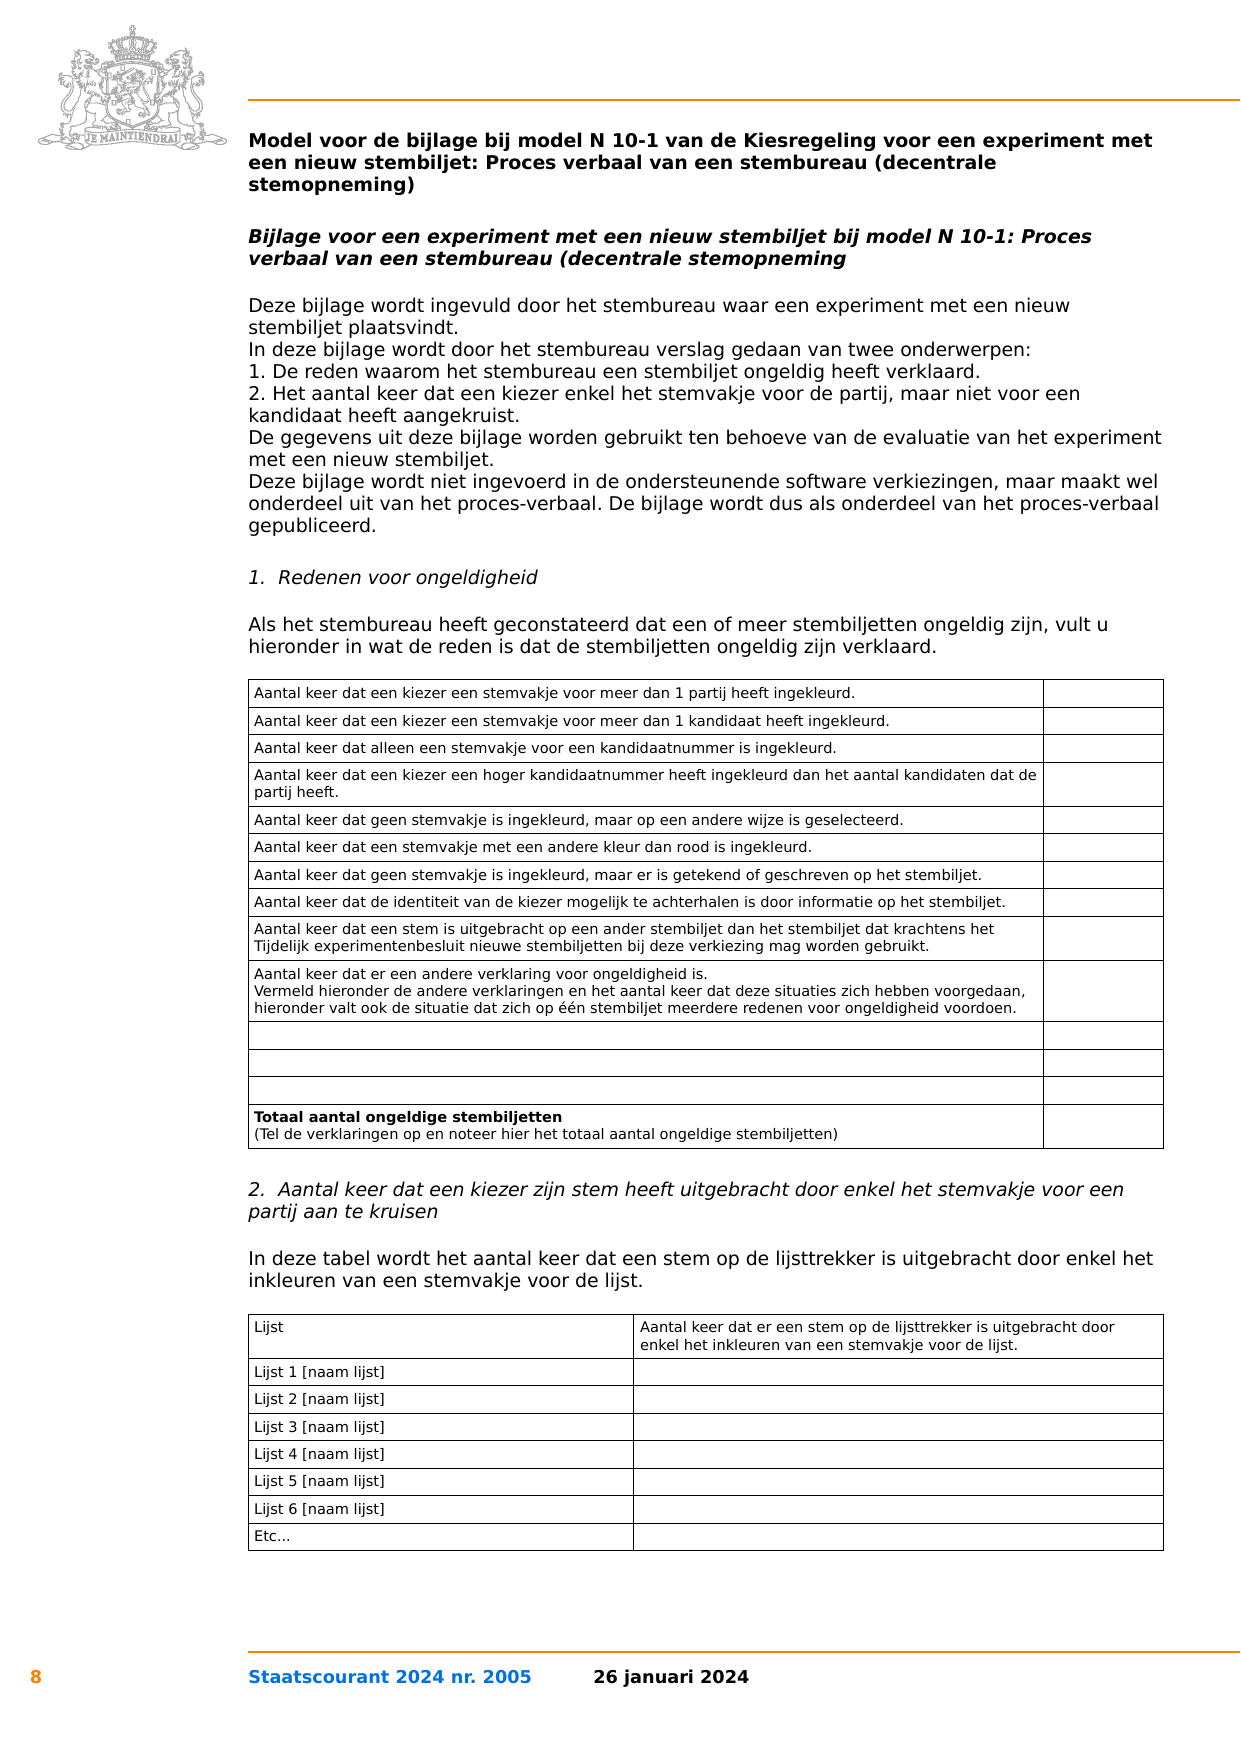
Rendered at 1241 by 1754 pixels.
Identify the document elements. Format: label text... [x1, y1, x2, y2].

table_cell Aantal keer dat een stemvakje met een andere kleur dan rood is ingekleurd. [249, 834, 1043, 861]
table_cell Totaal aantal ongeldige stembiljetten (Tel de verklaringen op en noteer hier het totaal aantal ongeldige stembiljetten) [249, 1105, 1043, 1148]
table_cell Aantal keer dat geen stemvakje is ingekleurd, maar er is getekend of geschreven op het stembiljet. [249, 862, 1043, 888]
table_cell [1044, 917, 1163, 960]
text Deze bijlage wordt ingevuld door het stembureau waar een experiment met een nieuw stembiljet plaatsvindt. [248, 295, 1163, 339]
picture [38, 25, 227, 150]
table_cell Aantal keer dat er een andere verklaring voor ongeldigheid is. Vermeld hieronder de andere verklaringen en het aantal keer dat deze situaties zich hebben voorgedaan, hieronder valt ook de situatie dat zich op één stembiljet meerdere redenen voor ongeldigheid voordoen. [249, 961, 1043, 1021]
text In deze bijlage wordt door het stembureau verslag gedaan van twee onderwerpen: [248, 339, 1163, 361]
table_cell Etc... [249, 1524, 633, 1550]
table_cell [1044, 1105, 1163, 1148]
table_cell [634, 1524, 1163, 1550]
table_cell [1044, 862, 1163, 888]
text De gegevens uit deze bijlage worden gebruikt ten behoeve van de evaluatie van het experiment met een nieuw stembiljet. [248, 427, 1163, 471]
table_cell [249, 1077, 1043, 1103]
table_cell Aantal keer dat een kiezer een hoger kandidaatnummer heeft ingekleurd dan het aantal kandidaten dat de partij heeft. [249, 763, 1043, 806]
table_cell Aantal keer dat een kiezer een stemvakje voor meer dan 1 kandidaat heeft ingekleurd. [249, 708, 1043, 734]
table_cell [1044, 1077, 1163, 1103]
table_cell Lijst 6 [naam lijst] [249, 1496, 633, 1522]
text 2. Het aantal keer dat een kiezer enkel het stemvakje voor de partij, maar niet voor een kandidaat heeft aangekruist. [248, 383, 1163, 427]
table_cell [634, 1414, 1163, 1440]
table_header Aantal keer dat een kiezer een stemvakje voor meer dan 1 partij heeft ingekleurd. [249, 680, 1043, 707]
table_cell Lijst 5 [naam lijst] [249, 1469, 633, 1495]
subtitle Bijlage voor een experiment met een nieuw stembiljet bij model N 10-1: Proces verbaal van een stembureau (decentrale stemopneming [248, 226, 1163, 270]
table_header [1044, 680, 1163, 707]
table_cell [1044, 735, 1163, 762]
text 1. De reden waarom het stembureau een stembiljet ongeldig heeft verklaard. [248, 361, 1163, 383]
table_cell [1044, 961, 1163, 1021]
table_cell [1044, 1022, 1163, 1049]
table_cell Lijst 4 [naam lijst] [249, 1441, 633, 1468]
table_cell [634, 1441, 1163, 1468]
table_header Aantal keer dat er een stem op de lijsttrekker is uitgebracht door enkel het inkleuren van een stemvakje voor de lijst. [634, 1315, 1163, 1358]
table_cell [249, 1050, 1043, 1076]
table_cell Lijst 1 [naam lijst] [249, 1359, 633, 1385]
table_cell [249, 1022, 1043, 1049]
table_cell [634, 1359, 1163, 1385]
table_cell Lijst 2 [naam lijst] [249, 1386, 633, 1413]
table_cell Lijst 3 [naam lijst] [249, 1414, 633, 1440]
table_header Lijst [249, 1315, 633, 1358]
table_cell [634, 1469, 1163, 1495]
table_cell [1044, 763, 1163, 806]
table_cell [1044, 708, 1163, 734]
table_cell [1044, 834, 1163, 861]
table_cell [1044, 889, 1163, 916]
table_cell Aantal keer dat een stem is uitgebracht op een ander stembiljet dan het stembiljet dat krachtens het Tijdelijk experimentenbesluit nieuwe stembiljetten bij deze verkiezing mag worden gebruikt. [249, 917, 1043, 960]
table_cell Aantal keer dat geen stemvakje is ingekleurd, maar op een andere wijze is geselecteerd. [249, 807, 1043, 833]
text In deze tabel wordt het aantal keer dat een stem op de lijsttrekker is uitgebracht door enkel het inkleuren van een stemvakje voor de lijst. [248, 1248, 1163, 1292]
text Als het stembureau heeft geconstateerd dat een of meer stembiljetten ongeldig zijn, vult u hieronder in wat de reden is dat de stembiljetten ongeldig zijn verklaard. [248, 613, 1163, 657]
table_cell [1044, 1050, 1163, 1076]
subtitle 1. Redenen voor ongeldigheid [248, 567, 1163, 588]
text Deze bijlage wordt niet ingevoerd in de ondersteunende software verkiezingen, maar maakt wel onderdeel uit van het proces-verbaal. De bijlage wordt dus als onderdeel van het proces-verbaal gepubliceerd. [248, 471, 1163, 537]
table_cell [1044, 807, 1163, 833]
subtitle Model voor de bijlage bij model N 10-1 van de Kiesregeling voor een experiment met een nieuw stembiljet: Proces verbaal van een stembureau (decentrale stemopneming) [248, 130, 1163, 196]
table_cell [634, 1386, 1163, 1413]
table_cell Aantal keer dat alleen een stemvakje voor een kandidaatnummer is ingekleurd. [249, 735, 1043, 762]
table_cell Aantal keer dat de identiteit van de kiezer mogelijk te achterhalen is door informatie op het stembiljet. [249, 889, 1043, 916]
subtitle 2. Aantal keer dat een kiezer zijn stem heeft uitgebracht door enkel het stemvakje voor een partij aan te kruisen [248, 1179, 1163, 1223]
table_cell [634, 1496, 1163, 1522]
